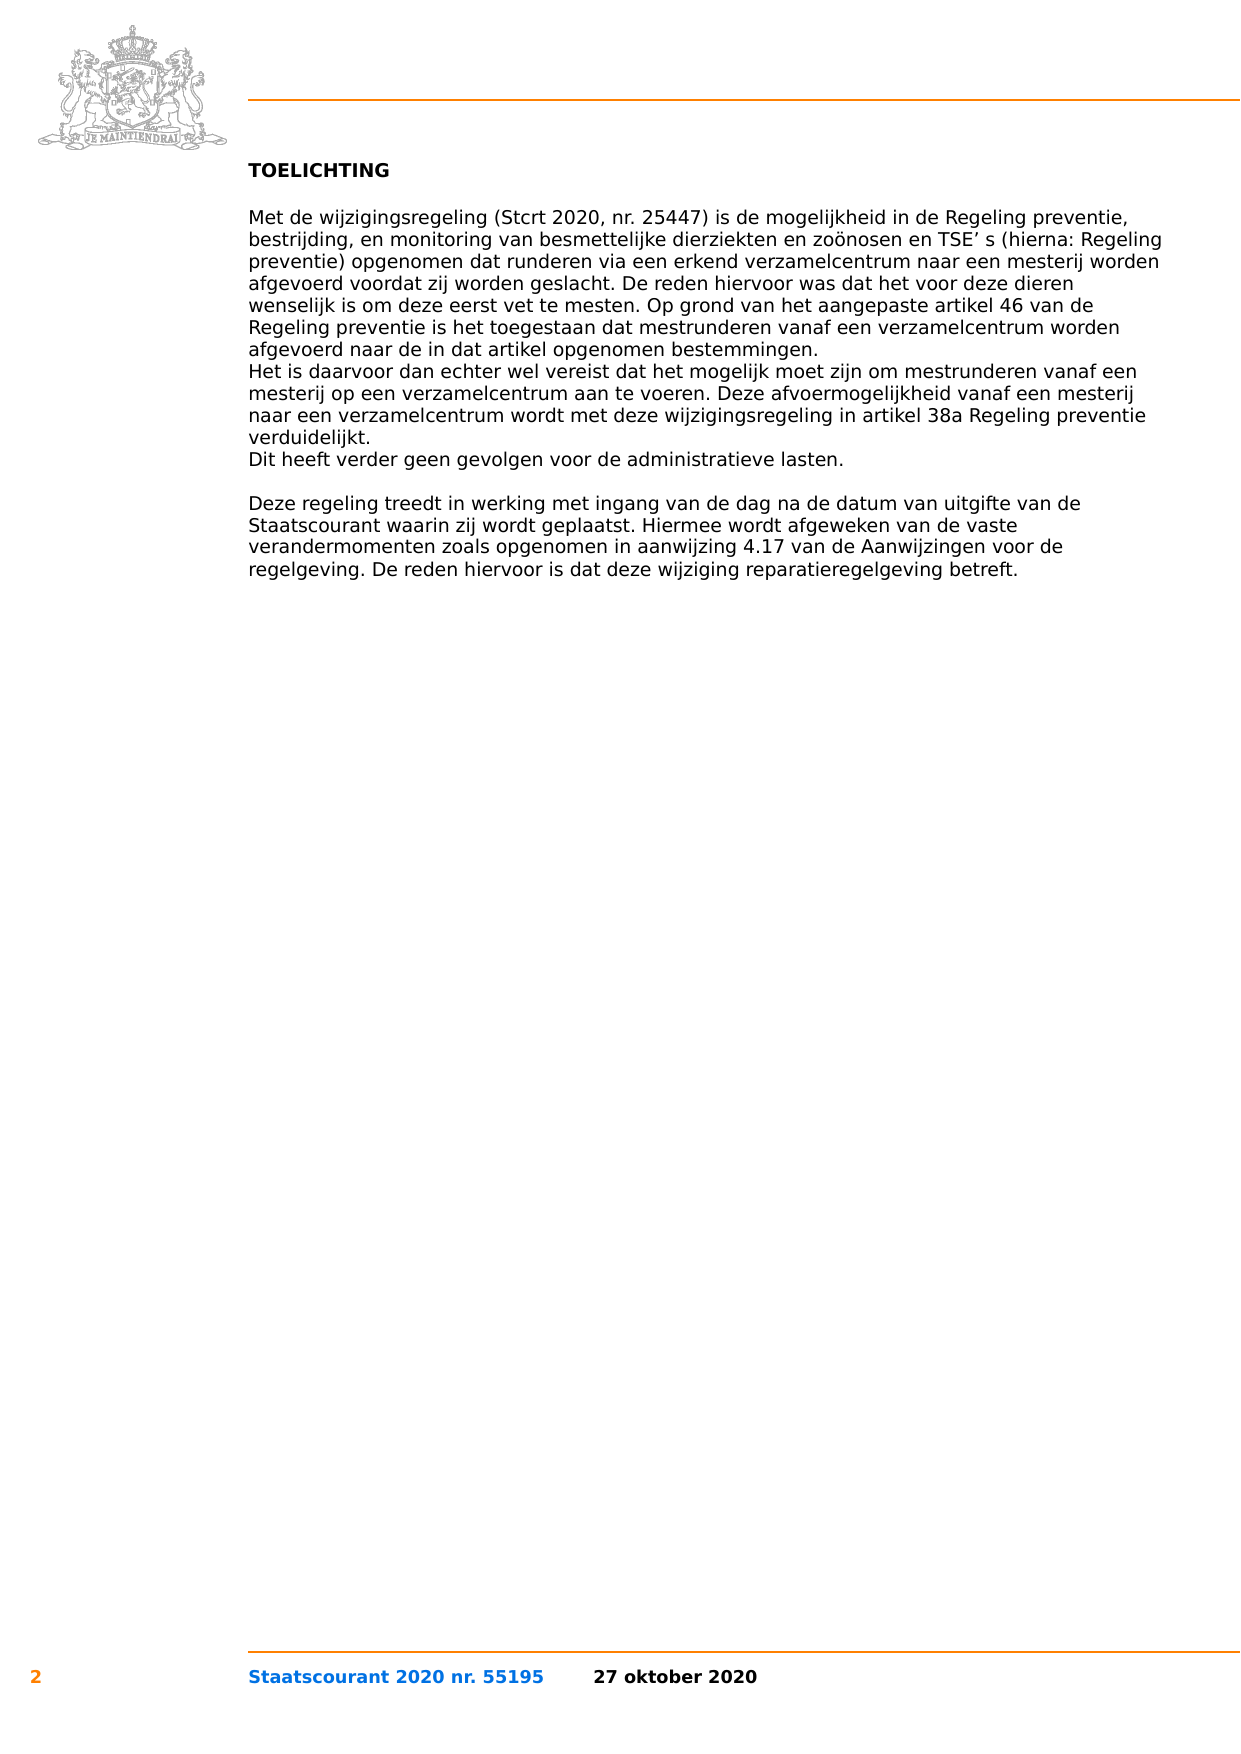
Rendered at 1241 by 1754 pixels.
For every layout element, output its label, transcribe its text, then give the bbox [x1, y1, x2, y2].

text Deze regeling treedt in werking met ingang van de dag na de datum van uitgifte van de Staatscourant waarin zij wordt geplaatst. Hiermee wordt afgeweken van de vaste verandermomenten zoals opgenomen in aanwijzing 4.17 van de Aanwijzingen voor de regelgeving. De reden hiervoor is dat deze wijziging reparatieregelgeving betreft. [248, 492, 1163, 580]
text Het is daarvoor dan echter wel vereist dat het mogelijk moet zijn om mestrunderen vanaf een mesterij op een verzamelcentrum aan te voeren. Deze afvoermogelijkheid vanaf een mesterij naar een verzamelcentrum wordt met deze wijzigingsregeling in artikel 38a Regeling preventie verduidelijkt. [248, 361, 1163, 449]
picture [38, 25, 227, 150]
subtitle TOELICHTING [248, 160, 1163, 182]
text Dit heeft verder geen gevolgen voor de administratieve lasten. [248, 449, 1163, 471]
text Met de wijzigingsregeling (Stcrt 2020, nr. 25447) is de mogelijkheid in de Regeling preventie, bestrijding, en monitoring van besmettelijke dierziekten en zoönosen en TSE’ s (hierna: Regeling preventie) opgenomen dat runderen via een erkend verzamelcentrum naar een mesterij worden afgevoerd voordat zij worden geslacht. De reden hiervoor was dat het voor deze dieren wenselijk is om deze eerst vet te mesten. Op grond van het aangepaste artikel 46 van de Regeling preventie is het toegestaan dat mestrunderen vanaf een verzamelcentrum worden afgevoerd naar de in dat artikel opgenomen bestemmingen. [248, 207, 1163, 361]
